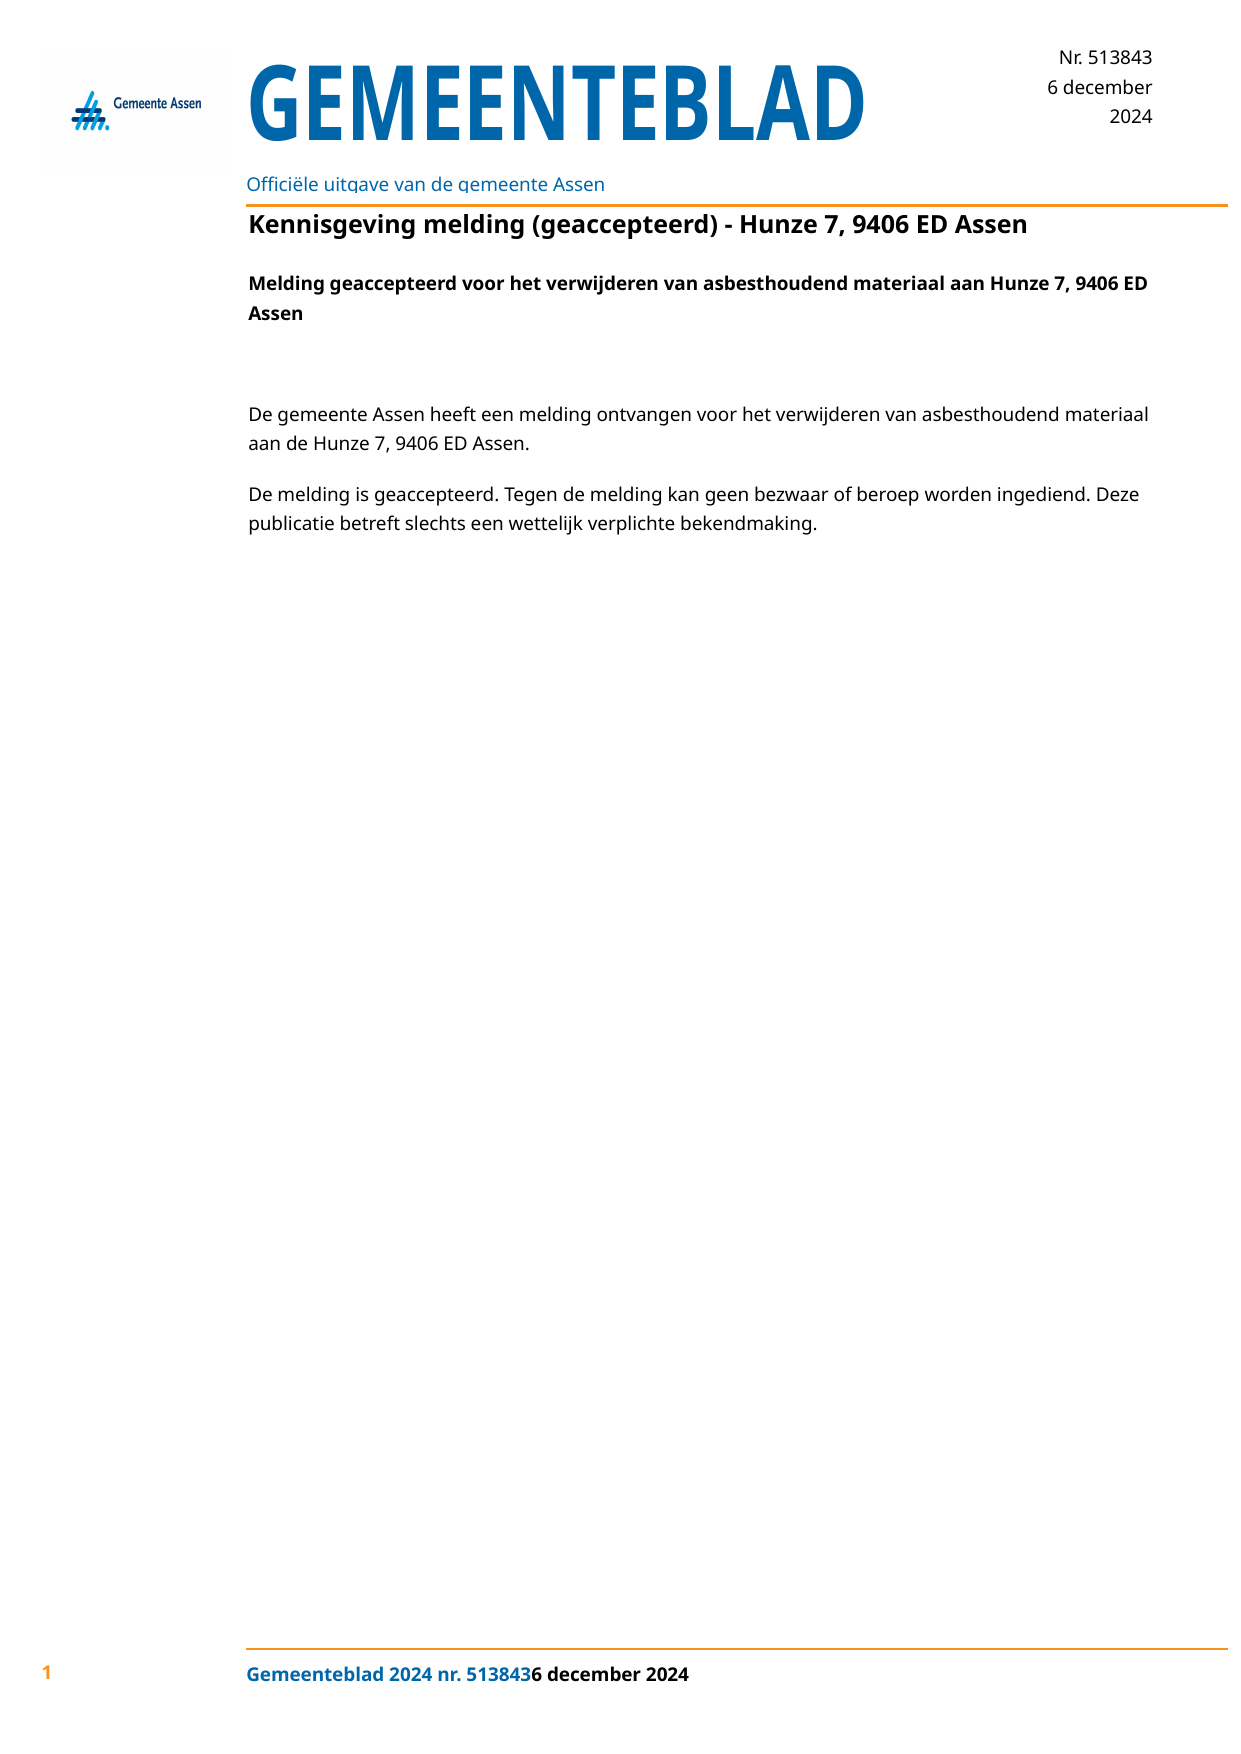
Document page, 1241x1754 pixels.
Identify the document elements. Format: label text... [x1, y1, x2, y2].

text De melding is geaccepteerd. Tegen de melding kan geen bezwaar of beroep worden ingediend. Deze publicatie betreft slechts een wettelijk verplichte bekendmaking. [248, 481, 1152, 536]
text De gemeente Assen heeft een melding ontvangen voor het verwijderen van asbesthoudend materiaal aan de Hunze 7, 9406 ED Assen. [248, 401, 1152, 456]
text Melding geaccepteerd voor het verwijderen van asbesthoudend materiaal aan Hunze 7, 9406 ED Assen [248, 270, 1152, 326]
text Kennisgeving melding (geaccepteerd) - Hunze 7, 9406 ED Assen [248, 207, 1152, 241]
picture [41, 47, 231, 172]
